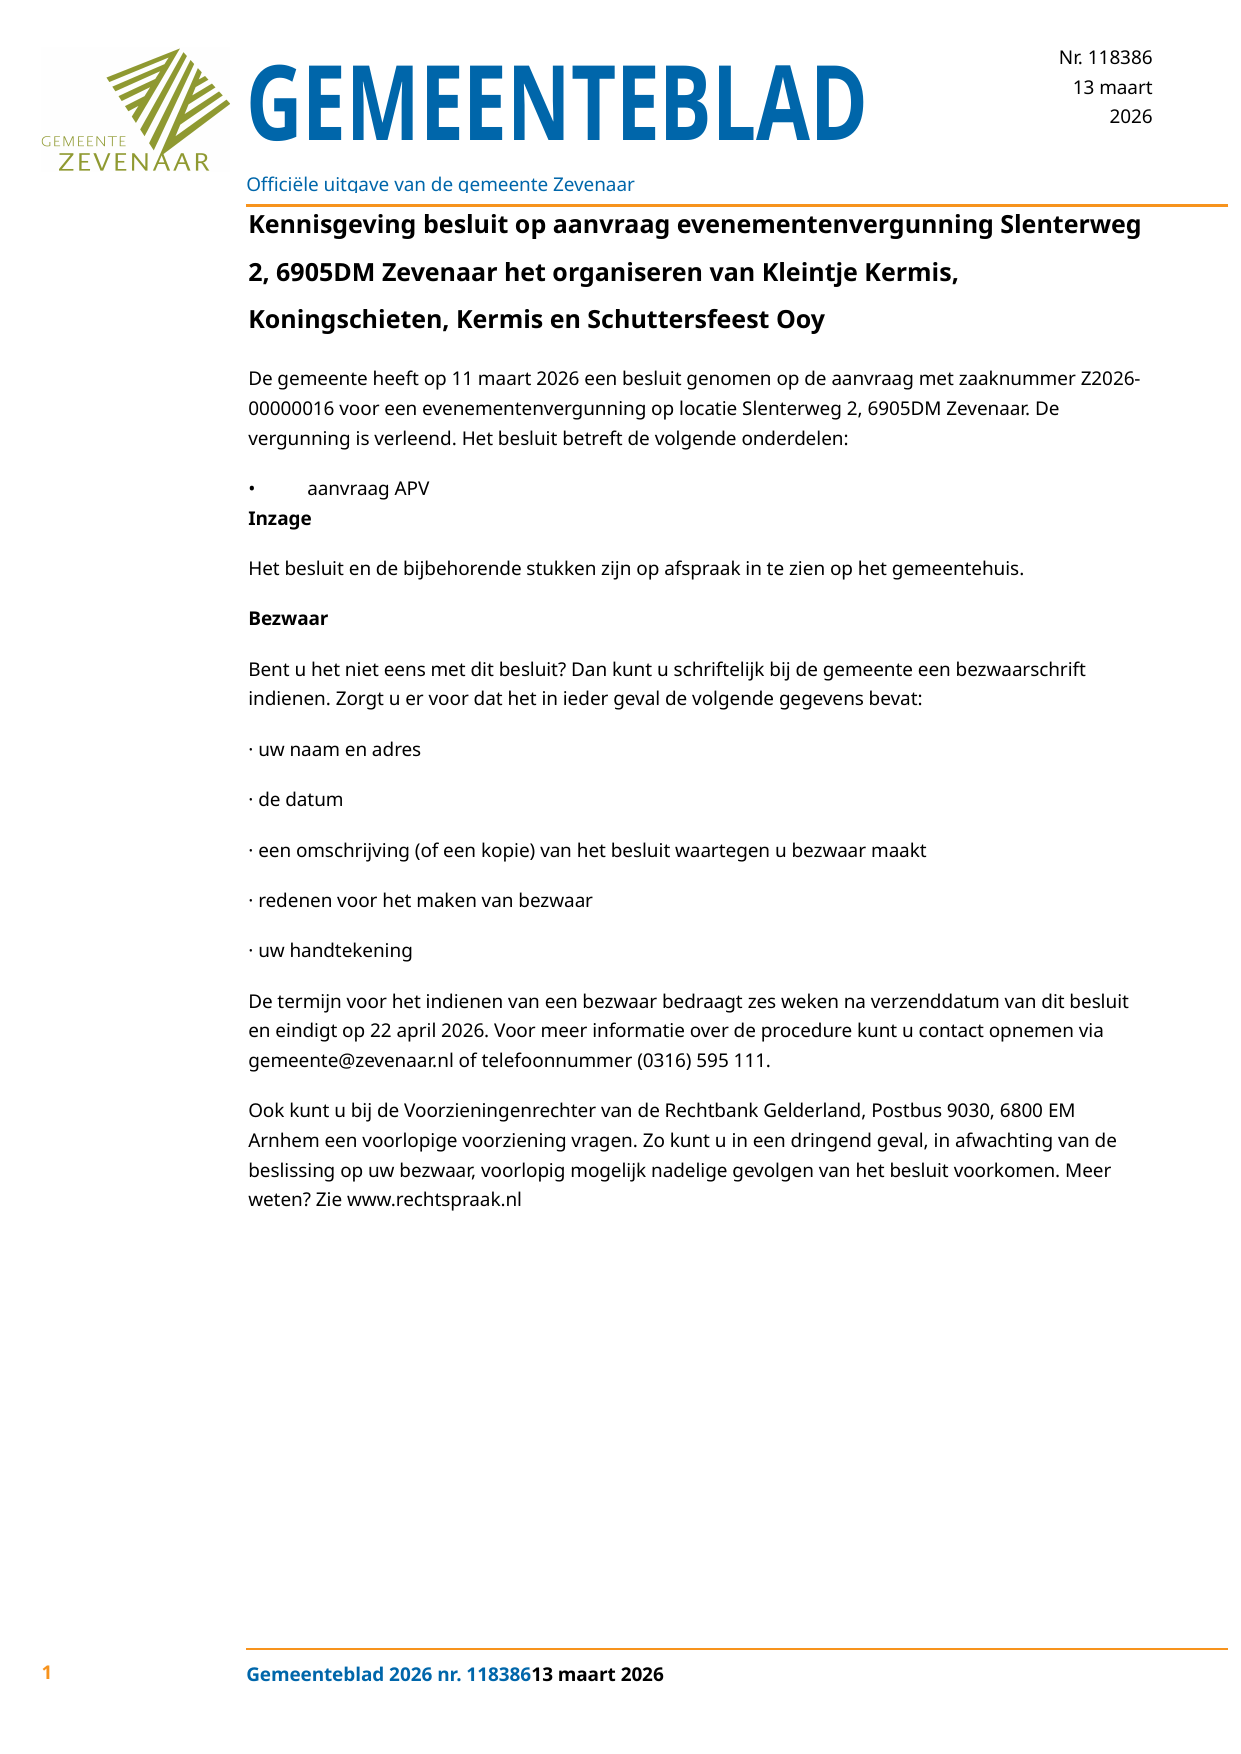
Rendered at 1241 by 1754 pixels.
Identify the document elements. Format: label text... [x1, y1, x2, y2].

list aanvraag APV [248, 475, 1152, 501]
text Bezwaar [248, 606, 1152, 631]
text Het besluit en de bijbehorende stukken zijn op afspraak in te zien op het gemeentehuis. [248, 555, 1152, 581]
text Kennisgeving besluit op aanvraag evenementenvergunning Slenterweg 2, 6905DM Zevenaar het organiseren van Kleintje Kermis, Koningschieten, Kermis en Schuttersfeest Ooy [248, 207, 1152, 336]
text · een omschrijving (of een kopie) van het besluit waartegen u bezwaar maakt [248, 837, 1152, 862]
text · de datum [248, 786, 1152, 812]
text · redenen voor het maken van bezwaar [248, 887, 1152, 913]
text Bent u het niet eens met dit besluit? Dan kunt u schriftelijk bij de gemeente een bezwaarschrift indienen. Zorgt u er voor dat het in ieder geval de volgende gegevens bevat: [248, 656, 1152, 711]
text De gemeente heeft op 11 maart 2026 een besluit genomen op de aanvraag met zaaknummer Z2026-00000016 voor een evenementenvergunning op locatie Slenterweg 2, 6905DM Zevenaar. De vergunning is verleend. Het besluit betreft de volgende onderdelen: [248, 366, 1152, 450]
text Ook kunt u bij de Voorzieningenrechter van de Rechtbank Gelderland, Postbus 9030, 6800 EM Arnhem een voorlopige voorziening vragen. Zo kunt u in een dringend geval, in afwachting van de beslissing op uw bezwaar, voorlopig mogelijk nadelige gevolgen van het besluit voorkomen. Meer weten? Zie www.rechtspraak.nl [248, 1098, 1152, 1212]
text De termijn voor het indienen van een bezwaar bedraagt zes weken na verzenddatum van dit besluit en eindigt op 22 april 2026. Voor meer informatie over de procedure kunt u contact opnemen via gemeente@zevenaar.nl of telefoonnummer (0316) 595 111. [248, 988, 1152, 1073]
text · uw handtekening [248, 938, 1152, 963]
text · uw naam en adres [248, 736, 1152, 762]
picture [41, 47, 231, 172]
text Inzage [248, 505, 1152, 530]
